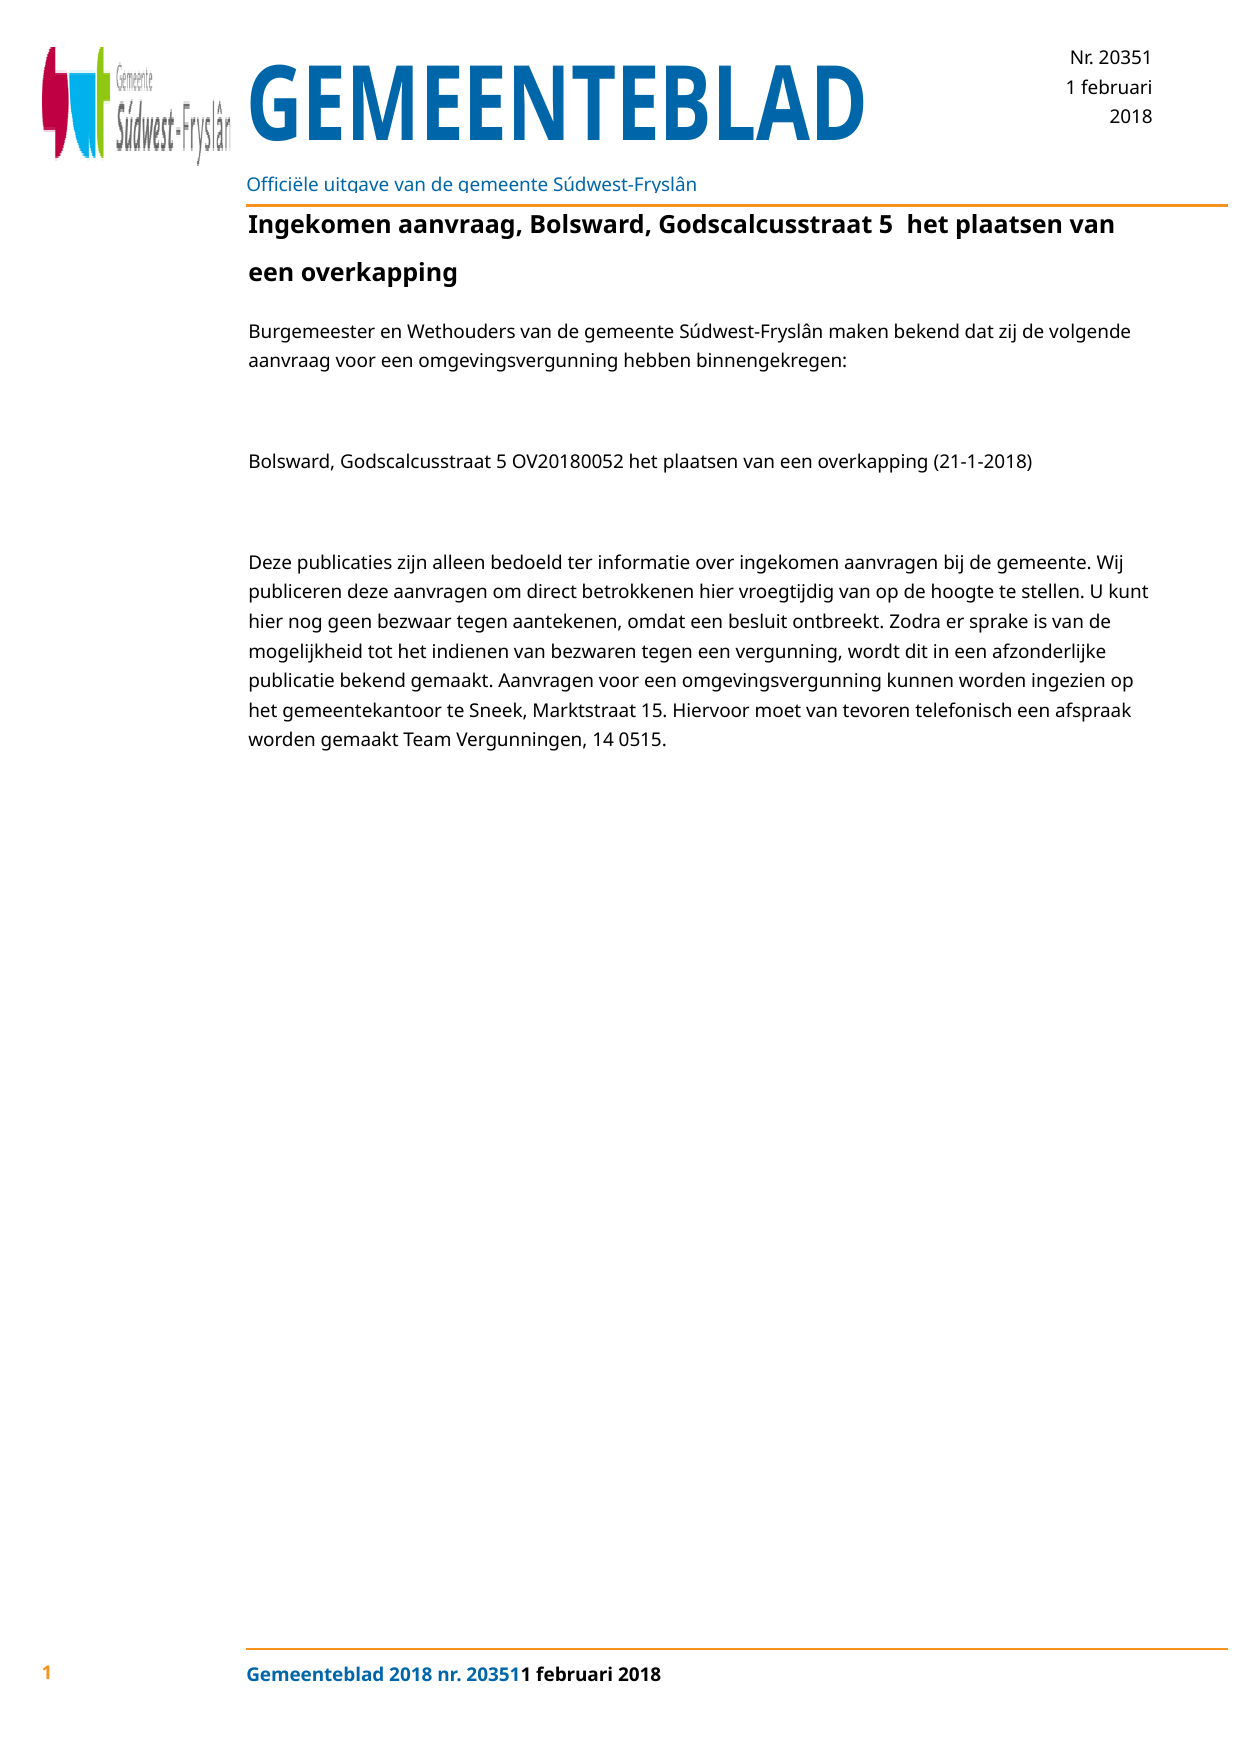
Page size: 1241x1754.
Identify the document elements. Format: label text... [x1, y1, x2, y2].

text Bolsward, Godscalcusstraat 5 OV20180052 het plaatsen van een overkapping (21-1-2018) [248, 448, 1152, 474]
text Ingekomen aanvraag, Bolsward, Godscalcusstraat 5 het plaatsen van een overkapping [248, 207, 1152, 288]
text Deze publicaties zijn alleen bedoeld ter informatie over ingekomen aanvragen bij de gemeente. Wij publiceren deze aanvragen om direct betrokkenen hier vroegtijdig van op de hoogte te stellen. U kunt hier nog geen bezwaar tegen aantekenen, omdat een besluit ontbreekt. Zodra er sprake is van de mogelijkheid tot het indienen van bezwaren tegen een vergunning, wordt dit in een afzonderlijke publicatie bekend gemaakt. Aanvragen voor een omgevingsvergunning kunnen worden ingezien op het gemeentekantoor te Sneek, Marktstraat 15. Hiervoor moet van tevoren telefonisch een afspraak worden gemaakt Team Vergunningen, 14 0515. [248, 549, 1152, 752]
text Burgemeester en Wethouders van de gemeente Súdwest-Fryslân maken bekend dat zij de volgende aanvraag voor een omgevingsvergunning hebben binnengekregen: [248, 318, 1152, 373]
picture [41, 47, 231, 172]
